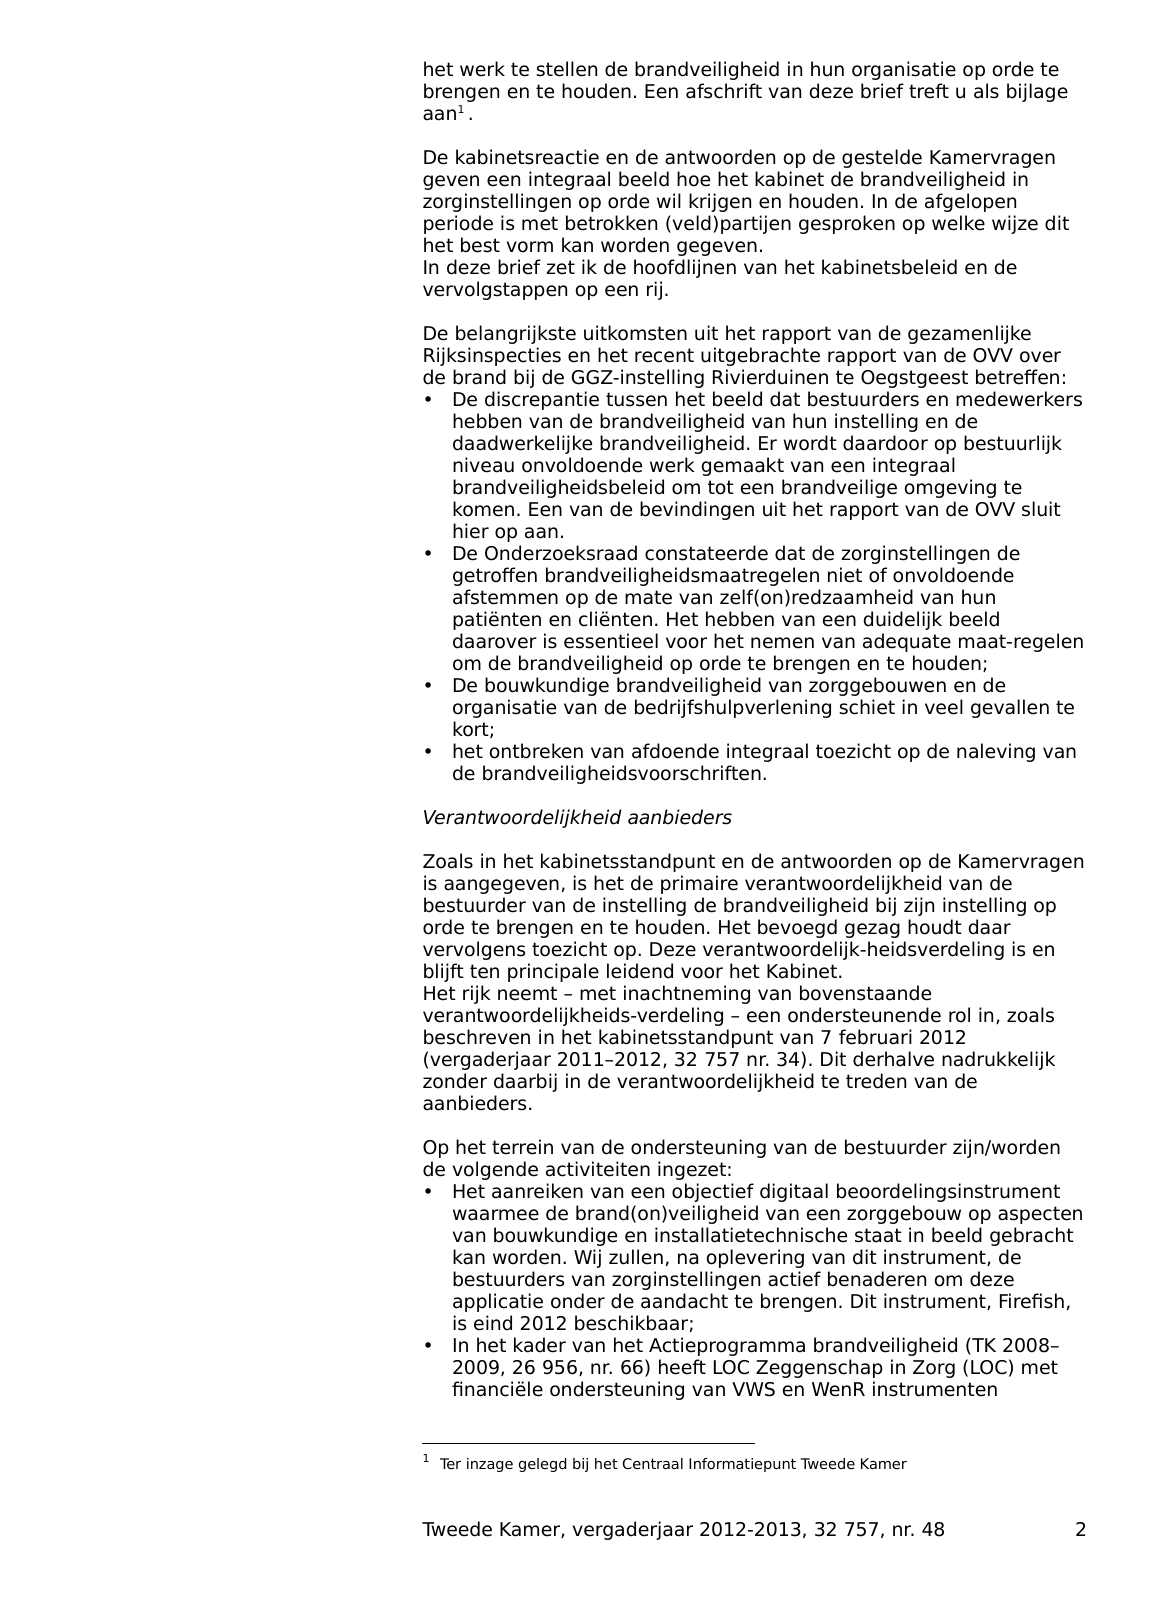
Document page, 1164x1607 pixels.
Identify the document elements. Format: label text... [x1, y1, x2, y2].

text De belangrijkste uitkomsten uit het rapport van de gezamenlijke Rijksinspecties en het recent uitgebrachte rapport van de OVV over de brand bij de GGZ-instelling Rivierduinen te Oegstgeest betreffen: [422, 323, 1087, 389]
text • Het aanreiken van een objectief digitaal beoordelingsinstrument waarmee de brand(on)veiligheid van een zorggebouw op aspecten van bouwkundige en installatietechnische staat in beeld gebracht kan worden. Wij zullen, na oplevering van dit instrument, de bestuurders van zorginstellingen actief benaderen om deze applicatie onder de aandacht te brengen. Dit instrument, Firefish, is eind 2012 beschikbaar; [422, 1181, 1087, 1335]
text • De Onderzoeksraad constateerde dat de zorginstellingen de getroffen brandveiligheidsmaatregelen niet of onvoldoende afstemmen op de mate van zelf(on)redzaamheid van hun patiënten en cliënten. Het hebben van een duidelijk beeld daarover is essentieel voor het nemen van adequate maat-regelen om de brandveiligheid op orde te brengen en te houden; [422, 543, 1087, 675]
text • het ontbreken van afdoende integraal toezicht op de naleving van de brandveiligheidsvoorschriften. [422, 741, 1087, 785]
text • In het kader van het Actieprogramma brandveiligheid (TK 2008–2009, 26 956, nr. 66) heeft LOC Zeggenschap in Zorg (LOC) met financiële ondersteuning van VWS en WenR instrumenten [422, 1335, 1087, 1401]
text Op het terrein van de ondersteuning van de bestuurder zijn/worden de volgende activiteiten ingezet: [422, 1137, 1087, 1181]
text Het rijk neemt – met inachtneming van bovenstaande verantwoordelijkheids-verdeling – een ondersteunende rol in, zoals beschreven in het kabinetsstandpunt van 7 februari 2012 (vergaderjaar 2011–2012, 32 757 nr. 34). Dit derhalve nadrukkelijk zonder daarbij in de verantwoordelijkheid te treden van de aanbieders. [422, 983, 1087, 1115]
text De kabinetsreactie en de antwoorden op de gestelde Kamervragen geven een integraal beeld hoe het kabinet de brandveiligheid in zorginstellingen op orde wil krijgen en houden. In de afgelopen periode is met betrokken (veld)partijen gesproken op welke wijze dit het best vorm kan worden gegeven. [422, 147, 1087, 257]
text Zoals in het kabinetsstandpunt en de antwoorden op de Kamervragen is aangegeven, is het de primaire verantwoordelijkheid van de bestuurder van de instelling de brandveiligheid bij zijn instelling op orde te brengen en te houden. Het bevoegd gezag houdt daar vervolgens toezicht op. Deze verantwoordelijk-heidsverdeling is en blijft ten principale leidend voor het Kabinet. [422, 851, 1087, 983]
text Ter inzage gelegd bij het Centraal Informatiepunt Tweede Kamer [422, 1452, 1087, 1474]
text • De discrepantie tussen het beeld dat bestuurders en medewerkers hebben van de brandveiligheid van hun instelling en de daadwerkelijke brandveiligheid. Er wordt daardoor op bestuurlijk niveau onvoldoende werk gemaakt van een integraal brandveiligheidsbeleid om tot een brandveilige omgeving te komen. Een van de bevindingen uit het rapport van de OVV sluit hier op aan. [422, 389, 1087, 543]
text het werk te stellen de brandveiligheid in hun organisatie op orde te brengen en te houden. Een afschrift van deze brief treft u als bijlage aan. [422, 59, 1087, 125]
text • De bouwkundige brandveiligheid van zorggebouwen en de organisatie van de bedrijfshulpverlening schiet in veel gevallen te kort; [422, 675, 1087, 741]
text In deze brief zet ik de hoofdlijnen van het kabinetsbeleid en de vervolgstappen op een rij. [422, 257, 1087, 301]
subtitle Verantwoordelijkheid aanbieders [422, 807, 1087, 829]
